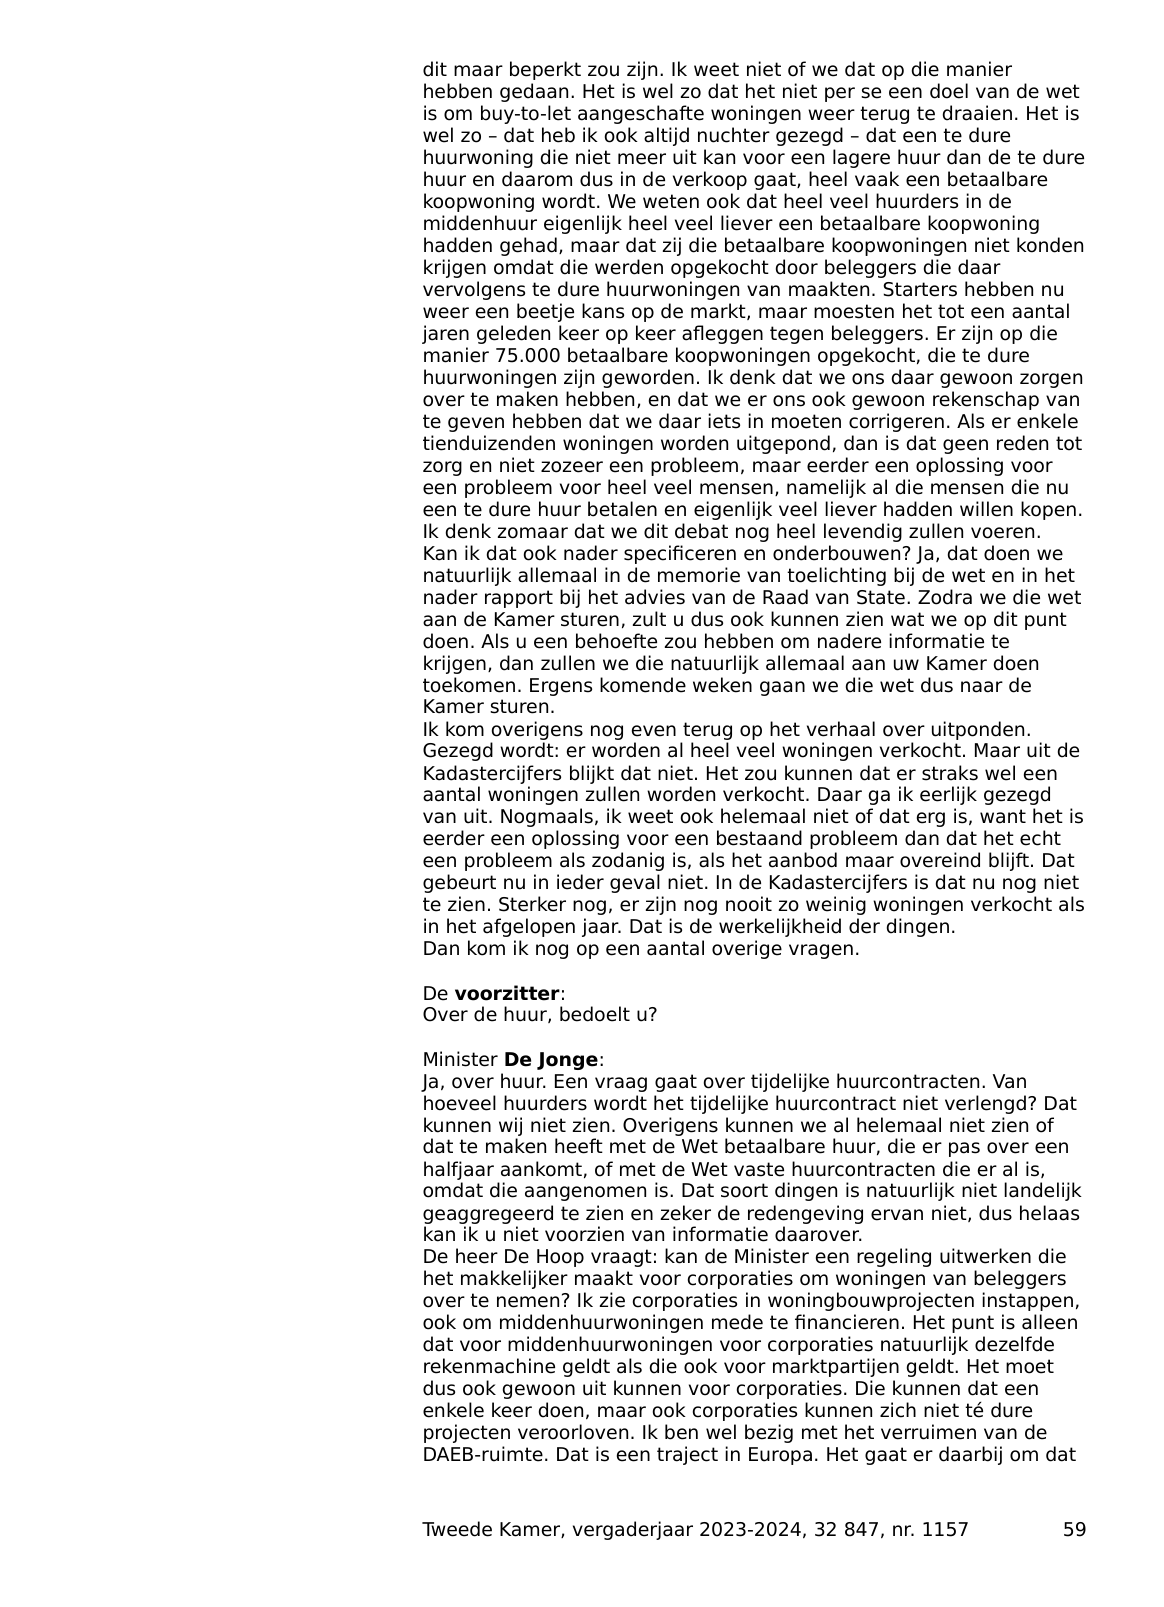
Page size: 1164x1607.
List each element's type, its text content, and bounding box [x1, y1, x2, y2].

text Minister De Jonge: [422, 1048, 1087, 1071]
text Ik kom overigens nog even terug op het verhaal over uitponden. Gezegd wordt: er worden al heel veel woningen verkocht. Maar uit de Kadastercijfers blijkt dat niet. Het zou kunnen dat er straks wel een aantal woningen zullen worden verkocht. Daar ga ik eerlijk gezegd van uit. Nogmaals, ik weet ook helemaal niet of dat erg is, want het is eerder een oplossing voor een bestaand probleem dan dat het echt een probleem als zodanig is, als het aanbod maar overeind blijft. Dat gebeurt nu in ieder geval niet. In de Kadastercijfers is dat nu nog niet te zien. Sterker nog, er zijn nog nooit zo weinig woningen verkocht als in het afgelopen jaar. Dat is de werkelijkheid der dingen. [422, 718, 1087, 938]
text Dan kom ik nog op een aantal overige vragen. [422, 938, 1087, 960]
text Ja, over huur. Een vraag gaat over tijdelijke huurcontracten. Van hoeveel huurders wordt het tijdelijke huurcontract niet verlengd? Dat kunnen wij niet zien. Overigens kunnen we al helemaal niet zien of dat te maken heeft met de Wet betaalbare huur, die er pas over een halfjaar aankomt, of met de Wet vaste huurcontracten die er al is, omdat die aangenomen is. Dat soort dingen is natuurlijk niet landelijk geaggregeerd te zien en zeker de redengeving ervan niet, dus helaas kan ik u niet voorzien van informatie daarover. [422, 1071, 1087, 1246]
text Kan ik dat ook nader specificeren en onderbouwen? Ja, dat doen we natuurlijk allemaal in de memorie van toelichting bij de wet en in het nader rapport bij het advies van de Raad van State. Zodra we die wet aan de Kamer sturen, zult u dus ook kunnen zien wat we op dit punt doen. Als u een behoefte zou hebben om nadere informatie te krijgen, dan zullen we die natuurlijk allemaal aan uw Kamer doen toekomen. Ergens komende weken gaan we die wet dus naar de Kamer sturen. [422, 543, 1087, 718]
text De heer De Hoop vraagt: kan de Minister een regeling uitwerken die het makkelijker maakt voor corporaties om woningen van beleggers over te nemen? Ik zie corporaties in woningbouwprojecten instappen, ook om middenhuurwoningen mede te financieren. Het punt is alleen dat voor middenhuurwoningen voor corporaties natuurlijk dezelfde rekenmachine geldt als die ook voor marktpartijen geldt. Het moet dus ook gewoon uit kunnen voor corporaties. Die kunnen dat een enkele keer doen, maar ook corporaties kunnen zich niet té dure projecten veroorloven. Ik ben wel bezig met het verruimen van de DAEB-ruimte. Dat is een traject in Europa. Het gaat er daarbij om dat [422, 1246, 1087, 1466]
text De voorzitter: [422, 982, 1087, 1004]
text dit maar beperkt zou zijn. Ik weet niet of we dat op die manier hebben gedaan. Het is wel zo dat het niet per se een doel van de wet is om buy-to-let aangeschafte woningen weer terug te draaien. Het is wel zo – dat heb ik ook altijd nuchter gezegd – dat een te dure huurwoning die niet meer uit kan voor een lagere huur dan de te dure huur en daarom dus in de verkoop gaat, heel vaak een betaalbare koopwoning wordt. We weten ook dat heel veel huurders in de middenhuur eigenlijk heel veel liever een betaalbare koopwoning hadden gehad, maar dat zij die betaalbare koopwoningen niet konden krijgen omdat die werden opgekocht door beleggers die daar vervolgens te dure huurwoningen van maakten. Starters hebben nu weer een beetje kans op de markt, maar moesten het tot een aantal jaren geleden keer op keer afleggen tegen beleggers. Er zijn op die manier 75.000 betaalbare koopwoningen opgekocht, die te dure huurwoningen zijn geworden. Ik denk dat we ons daar gewoon zorgen over te maken hebben, en dat we er ons ook gewoon rekenschap van te geven hebben dat we daar iets in moeten corrigeren. Als er enkele tienduizenden woningen worden uitgepond, dan is dat geen reden tot zorg en niet zozeer een probleem, maar eerder een oplossing voor een probleem voor heel veel mensen, namelijk al die mensen die nu een te dure huur betalen en eigenlijk veel liever hadden willen kopen. Ik denk zomaar dat we dit debat nog heel levendig zullen voeren. [422, 59, 1087, 543]
text Over de huur, bedoelt u? [422, 1004, 1087, 1026]
